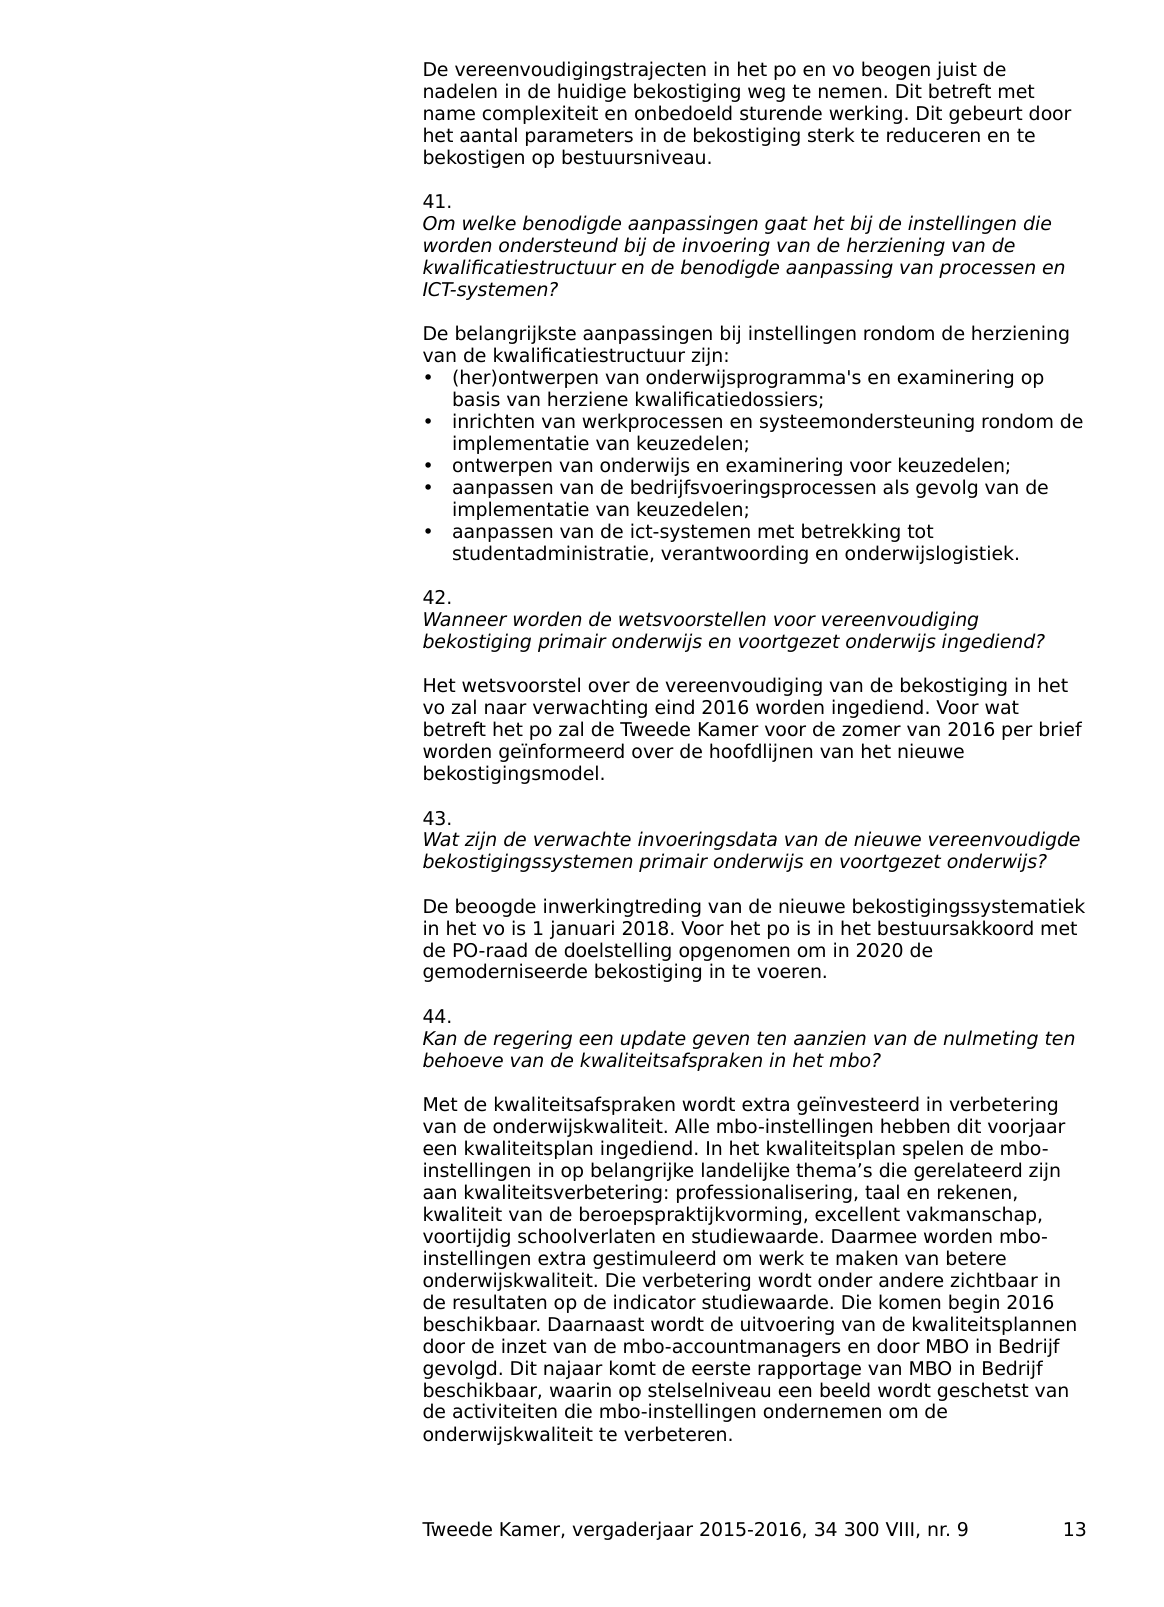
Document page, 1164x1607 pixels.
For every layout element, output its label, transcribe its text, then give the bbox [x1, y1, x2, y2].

text De vereenvoudigingstrajecten in het po en vo beogen juist de nadelen in de huidige bekostiging weg te nemen. Dit betreft met name complexiteit en onbedoeld sturende werking. Dit gebeurt door het aantal parameters in de bekostiging sterk te reduceren en te bekostigen op bestuursniveau. [422, 59, 1087, 169]
text 44. [422, 1006, 1087, 1028]
text Wanneer worden de wetsvoorstellen voor vereenvoudiging bekostiging primair onderwijs en voortgezet onderwijs ingediend? [422, 609, 1087, 653]
text • inrichten van werkprocessen en systeemondersteuning rondom de implementatie van keuzedelen; [422, 411, 1087, 455]
text De belangrijkste aanpassingen bij instellingen rondom de herziening van de kwalificatiestructuur zijn: [422, 323, 1087, 367]
text Wat zijn de verwachte invoeringsdata van de nieuwe vereenvoudigde bekostigingssystemen primair onderwijs en voortgezet onderwijs? [422, 829, 1087, 873]
text Het wetsvoorstel over de vereenvoudiging van de bekostiging in het vo zal naar verwachting eind 2016 worden ingediend. Voor wat betreft het po zal de Tweede Kamer voor de zomer van 2016 per brief worden geïnformeerd over de hoofdlijnen van het nieuwe bekostigingsmodel. [422, 675, 1087, 785]
text • ontwerpen van onderwijs en examinering voor keuzedelen; [422, 455, 1087, 477]
text Met de kwaliteitsafspraken wordt extra geïnvesteerd in verbetering van de onderwijskwaliteit. Alle mbo-instellingen hebben dit voorjaar een kwaliteitsplan ingediend. In het kwaliteitsplan spelen de mbo-instellingen in op belangrijke landelijke thema’s die gerelateerd zijn aan kwaliteitsverbetering: professionalisering, taal en rekenen, kwaliteit van de beroepspraktijkvorming, excellent vakmanschap, voortijdig schoolverlaten en studiewaarde. Daarmee worden mbo-instellingen extra gestimuleerd om werk te maken van betere onderwijskwaliteit. Die verbetering wordt onder andere zichtbaar in de resultaten op de indicator studiewaarde. Die komen begin 2016 beschikbaar. Daarnaast wordt de uitvoering van de kwaliteitsplannen door de inzet van de mbo-accountmanagers en door MBO in Bedrijf gevolgd. Dit najaar komt de eerste rapportage van MBO in Bedrijf beschikbaar, waarin op stelselniveau een beeld wordt geschetst van de activiteiten die mbo-instellingen ondernemen om de onderwijskwaliteit te verbeteren. [422, 1094, 1087, 1445]
text Om welke benodigde aanpassingen gaat het bij de instellingen die worden ondersteund bij de invoering van de herziening van de kwalificatiestructuur en de benodigde aanpassing van processen en ICT-systemen? [422, 213, 1087, 301]
text 42. [422, 587, 1087, 609]
text 43. [422, 807, 1087, 829]
text Kan de regering een update geven ten aanzien van de nulmeting ten behoeve van de kwaliteitsafspraken in het mbo? [422, 1028, 1087, 1072]
text • (her)ontwerpen van onderwijsprogramma's en examinering op basis van herziene kwalificatiedossiers; [422, 367, 1087, 411]
text • aanpassen van de ict-systemen met betrekking tot studentadministratie, verantwoording en onderwijslogistiek. [422, 521, 1087, 565]
text 41. [422, 191, 1087, 213]
text De beoogde inwerkingtreding van de nieuwe bekostigingssystematiek in het vo is 1 januari 2018. Voor het po is in het bestuursakkoord met de PO-raad de doelstelling opgenomen om in 2020 de gemoderniseerde bekostiging in te voeren. [422, 896, 1087, 983]
text • aanpassen van de bedrijfsvoeringsprocessen als gevolg van de implementatie van keuzedelen; [422, 477, 1087, 521]
